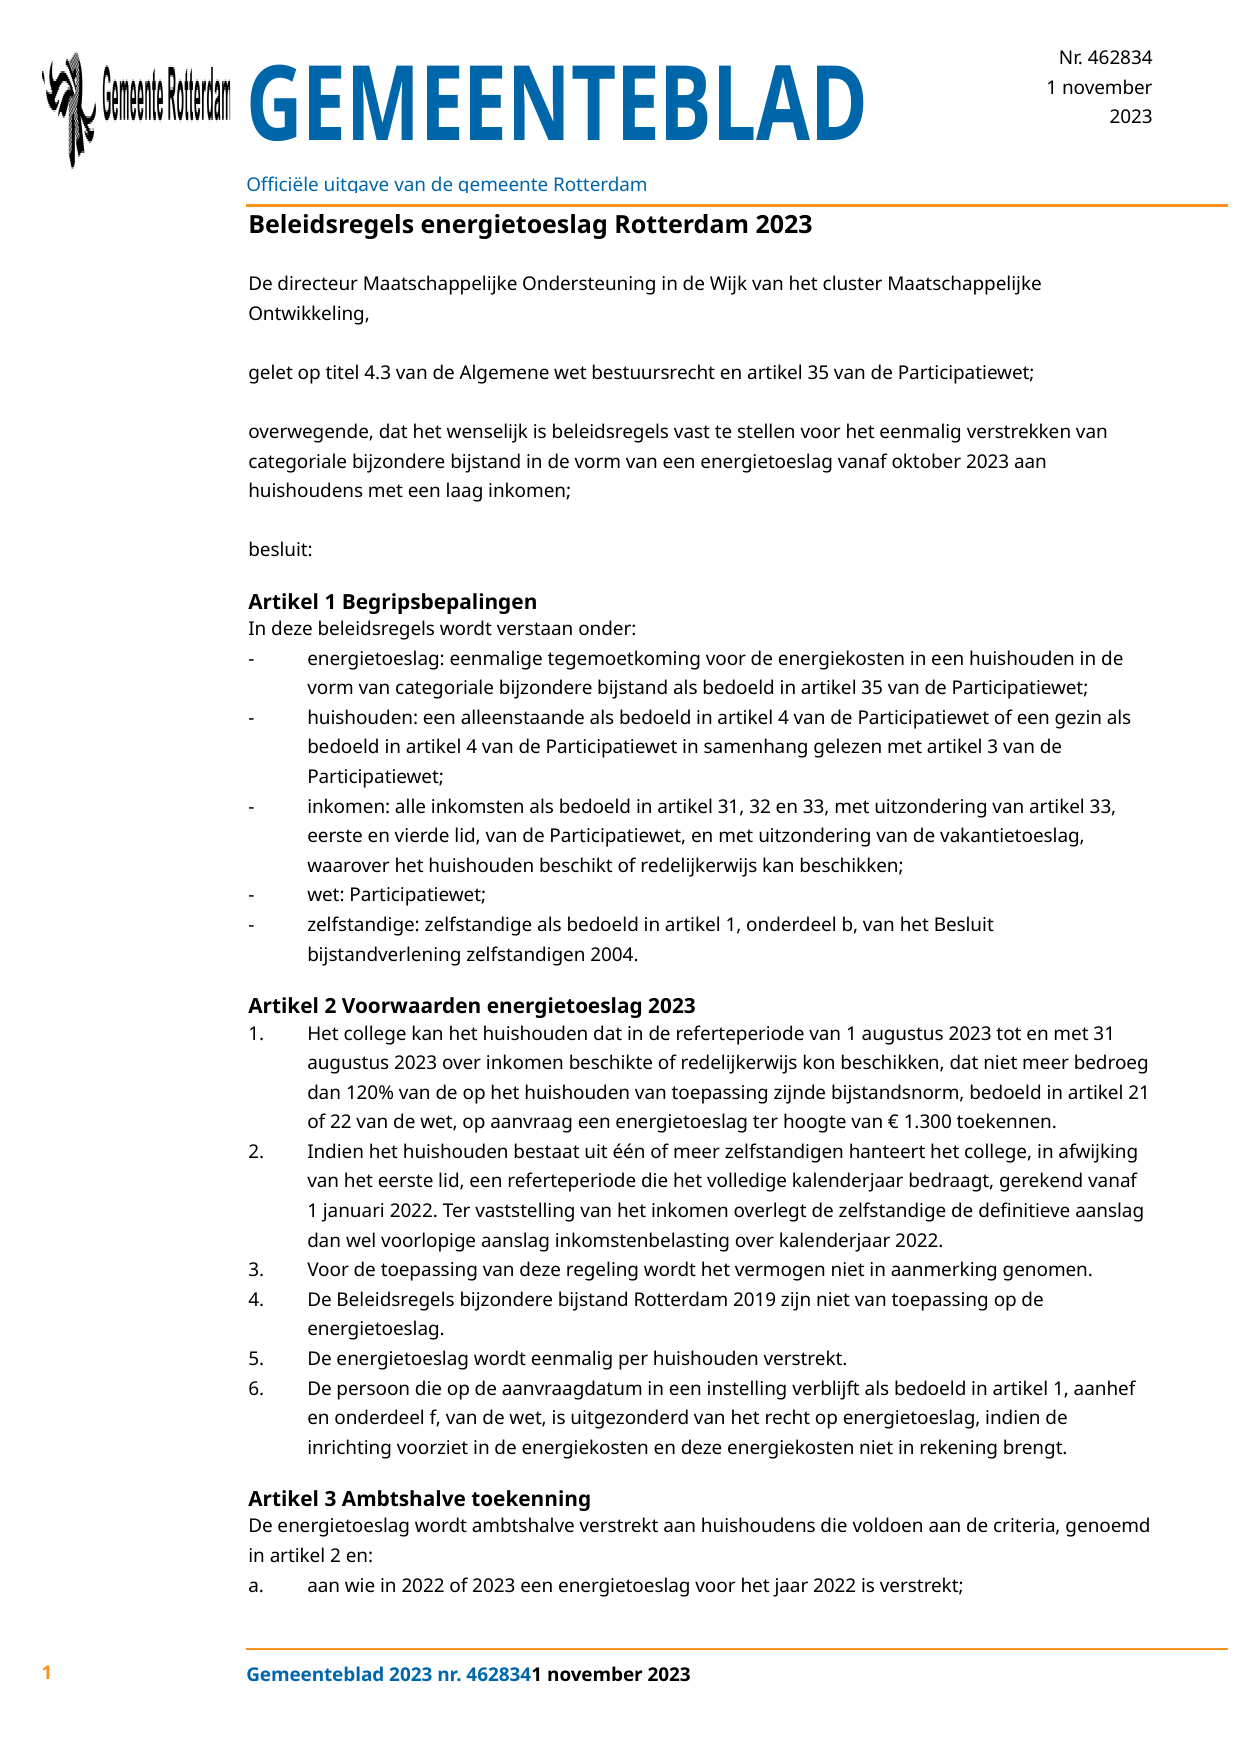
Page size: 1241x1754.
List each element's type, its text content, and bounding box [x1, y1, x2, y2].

text besluit: [248, 537, 1152, 562]
text gelet op titel 4.3 van de Algemene wet bestuursrecht en artikel 35 van de Participatiewet; [248, 359, 1152, 385]
list aan wie in 2022 of 2023 een energietoeslag voor het jaar 2022 is verstrekt; [248, 1572, 1152, 1598]
list Het college kan het huishouden dat in de referteperiode van 1 augustus 2023 tot en met 31 augustus 2023 over inkomen beschikte of redelijkerwijs kon beschikken, dat niet meer bedroeg dan 120% van de op het huishouden van toepassing zijnde bijstandsnorm, bedoeld in artikel 21 of 22 van de wet, op aanvraag een energietoeslag ter hoogte van € 1.300 toekennen. [248, 1020, 1152, 1134]
picture [41, 47, 231, 172]
list Voor de toepassing van deze regeling wordt het vermogen niet in aanmerking genomen. [248, 1256, 1152, 1282]
text Artikel 2 Voorwaarden energietoeslag 2023 [248, 991, 1152, 1020]
list De persoon die op de aanvraagdatum in een instelling verblijft als bedoeld in artikel 1, aanhef en onderdeel f, van de wet, is uitgezonderd van het recht op energietoeslag, indien de inrichting voorziet in de energiekosten en deze energiekosten niet in rekening brengt. [248, 1375, 1152, 1459]
text De directeur Maatschappelijke Ondersteuning in de Wijk van het cluster Maatschappelijke Ontwikkeling, [248, 270, 1152, 326]
list huishouden: een alleenstaande als bedoeld in artikel 4 van de Participatiewet of een gezin als bedoeld in artikel 4 van de Participatiewet in samenhang gelezen met artikel 3 van de Participatiewet; [248, 704, 1152, 789]
list zelfstandige: zelfstandige als bedoeld in artikel 1, onderdeel b, van het Besluit bijstandverlening zelfstandigen 2004. [248, 911, 1152, 967]
text In deze beleidsregels wordt verstaan onder: [248, 615, 1152, 641]
text Artikel 3 Ambtshalve toekenning [248, 1484, 1152, 1513]
list energietoeslag: eenmalige tegemoetkoming voor de energiekosten in een huishouden in de vorm van categoriale bijzondere bijstand als bedoeld in artikel 35 van de Participatiewet; [248, 645, 1152, 700]
list Indien het huishouden bestaat uit één of meer zelfstandigen hanteert het college, in afwijking van het eerste lid, een referteperiode die het volledige kalenderjaar bedraagt, gerekend vanaf 1 januari 2022. Ter vaststelling van het inkomen overlegt de zelfstandige de definitieve aanslag dan wel voorlopige aanslag inkomstenbelasting over kalenderjaar 2022. [248, 1138, 1152, 1252]
text Beleidsregels energietoeslag Rotterdam 2023 [248, 207, 1152, 241]
list De Beleidsregels bijzondere bijstand Rotterdam 2019 zijn niet van toepassing op de energietoeslag. [248, 1286, 1152, 1341]
text overwegende, dat het wenselijk is beleidsregels vast te stellen voor het eenmalig verstrekken van categoriale bijzondere bijstand in de vorm van een energietoeslag vanaf oktober 2023 aan huishoudens met een laag inkomen; [248, 418, 1152, 503]
text Artikel 1 Begripsbepalingen [248, 587, 1152, 615]
list wet: Participatiewet; [248, 882, 1152, 907]
text De energietoeslag wordt ambtshalve verstrekt aan huishoudens die voldoen aan de criteria, genoemd in artikel 2 en: [248, 1513, 1152, 1568]
list De energietoeslag wordt eenmalig per huishouden verstrekt. [248, 1345, 1152, 1371]
list inkomen: alle inkomsten als bedoeld in artikel 31, 32 en 33, met uitzondering van artikel 33, eerste en vierde lid, van de Participatiewet, en met uitzondering van de vakantietoeslag, waarover het huishouden beschikt of redelijkerwijs kan beschikken; [248, 793, 1152, 878]
